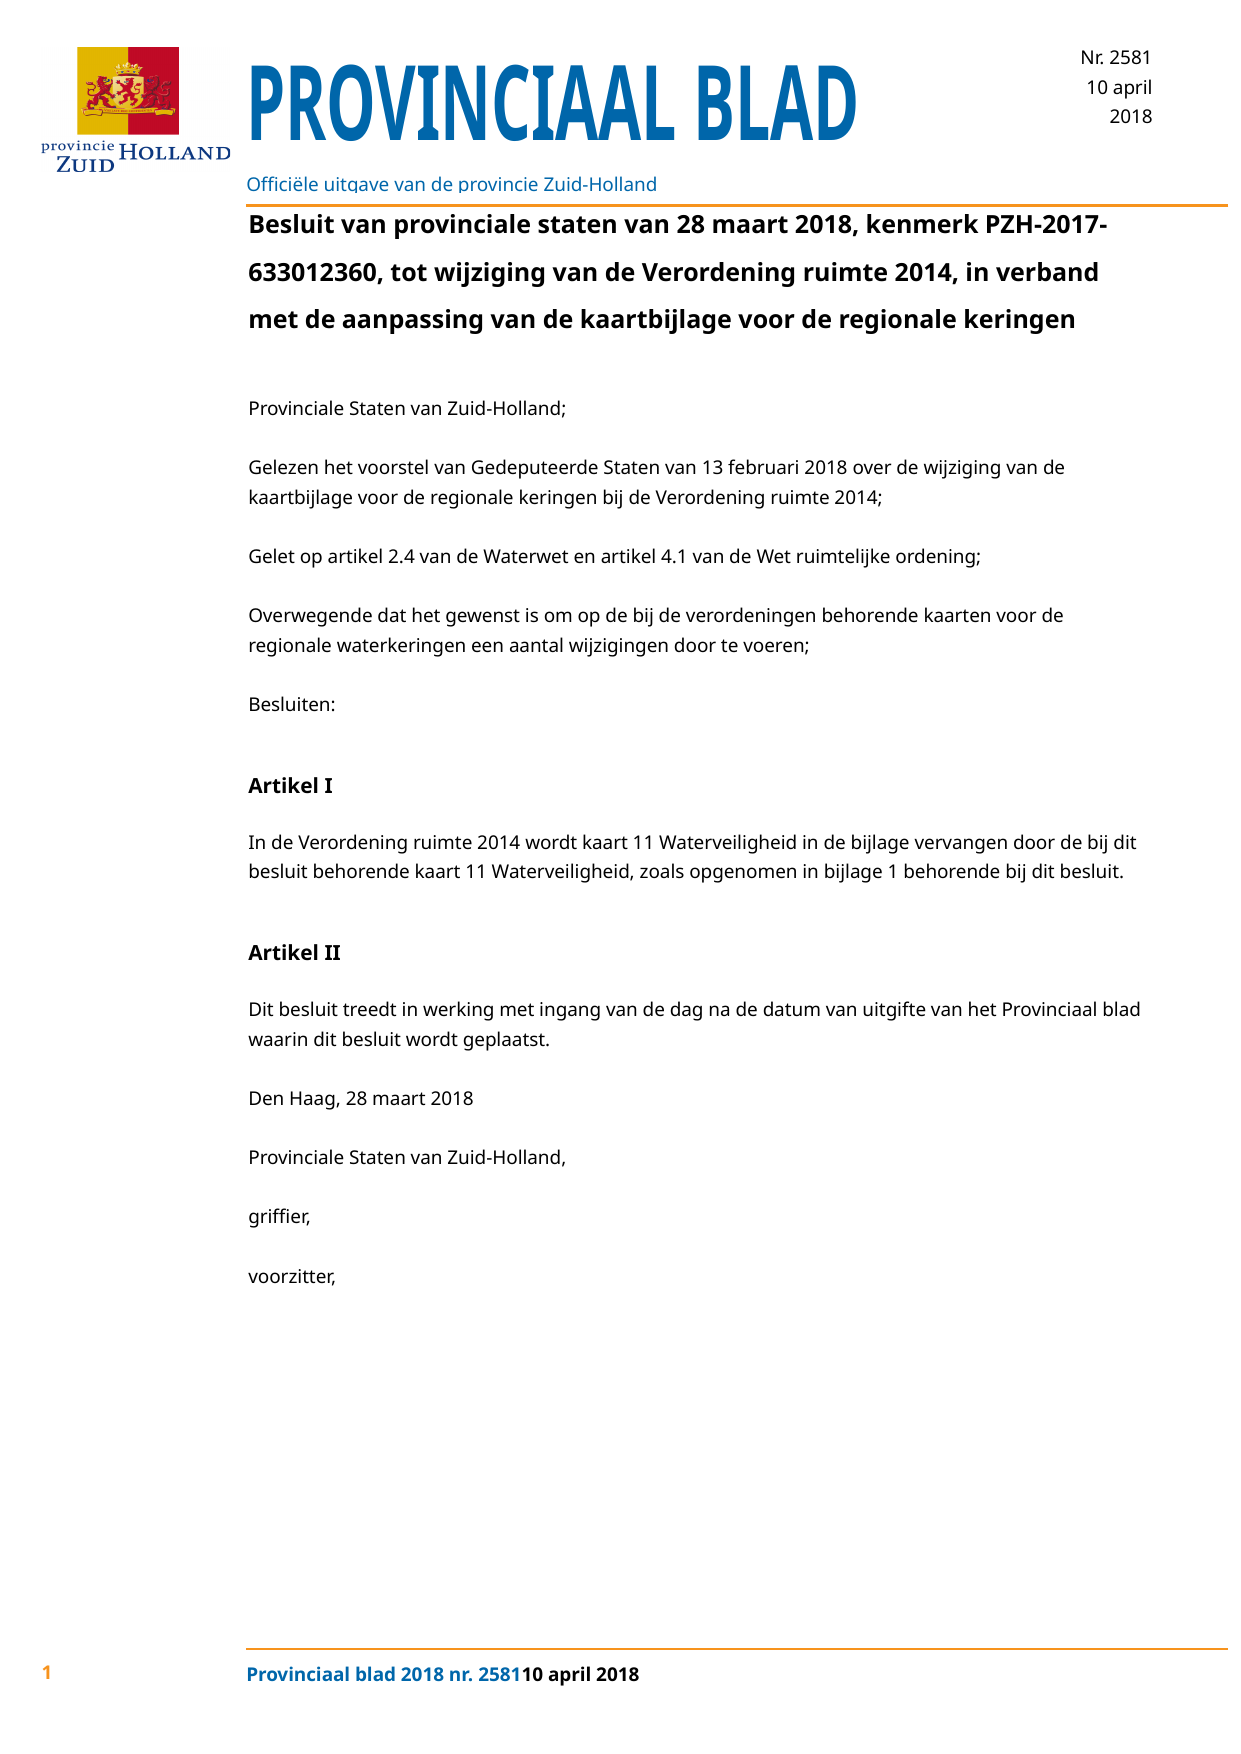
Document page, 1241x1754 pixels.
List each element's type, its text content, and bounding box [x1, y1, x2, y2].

picture [41, 47, 231, 172]
text Artikel I [248, 771, 1152, 799]
text Besluiten: [248, 691, 1152, 717]
text Dit besluit treedt in werking met ingang van de dag na de datum van uitgifte van het Provinciaal blad waarin dit besluit wordt geplaatst. [248, 997, 1152, 1052]
text In de Verordening ruimte 2014 wordt kaart 11 Waterveiligheid in de bijlage vervangen door de bij dit besluit behorende kaart 11 Waterveiligheid, zoals opgenomen in bijlage 1 behorende bij dit besluit. [248, 829, 1152, 884]
text Artikel II [248, 938, 1152, 967]
text Provinciale Staten van Zuid-Holland, [248, 1144, 1152, 1170]
text Gelezen het voorstel van Gedeputeerde Staten van 13 februari 2018 over de wijziging van de kaartbijlage voor de regionale keringen bij de Verordening ruimte 2014; [248, 454, 1152, 509]
text Besluit van provinciale staten van 28 maart 2018, kenmerk PZH-2017- 633012360, tot wijziging van de Verordening ruimte 2014, in verband met de aanpassing van de kaartbijlage voor de regionale keringen [248, 207, 1152, 336]
text Overwegende dat het gewenst is om op de bij de verordeningen behorende kaarten voor de regionale waterkeringen een aantal wijzigingen door te voeren; [248, 602, 1152, 657]
text Gelet op artikel 2.4 van de Waterwet en artikel 4.1 van de Wet ruimtelijke ordening; [248, 543, 1152, 569]
text Den Haag, 28 maart 2018 [248, 1085, 1152, 1111]
text Provinciale Staten van Zuid-Holland; [248, 395, 1152, 421]
text voorzitter, [248, 1263, 1152, 1288]
text griffier, [248, 1204, 1152, 1229]
